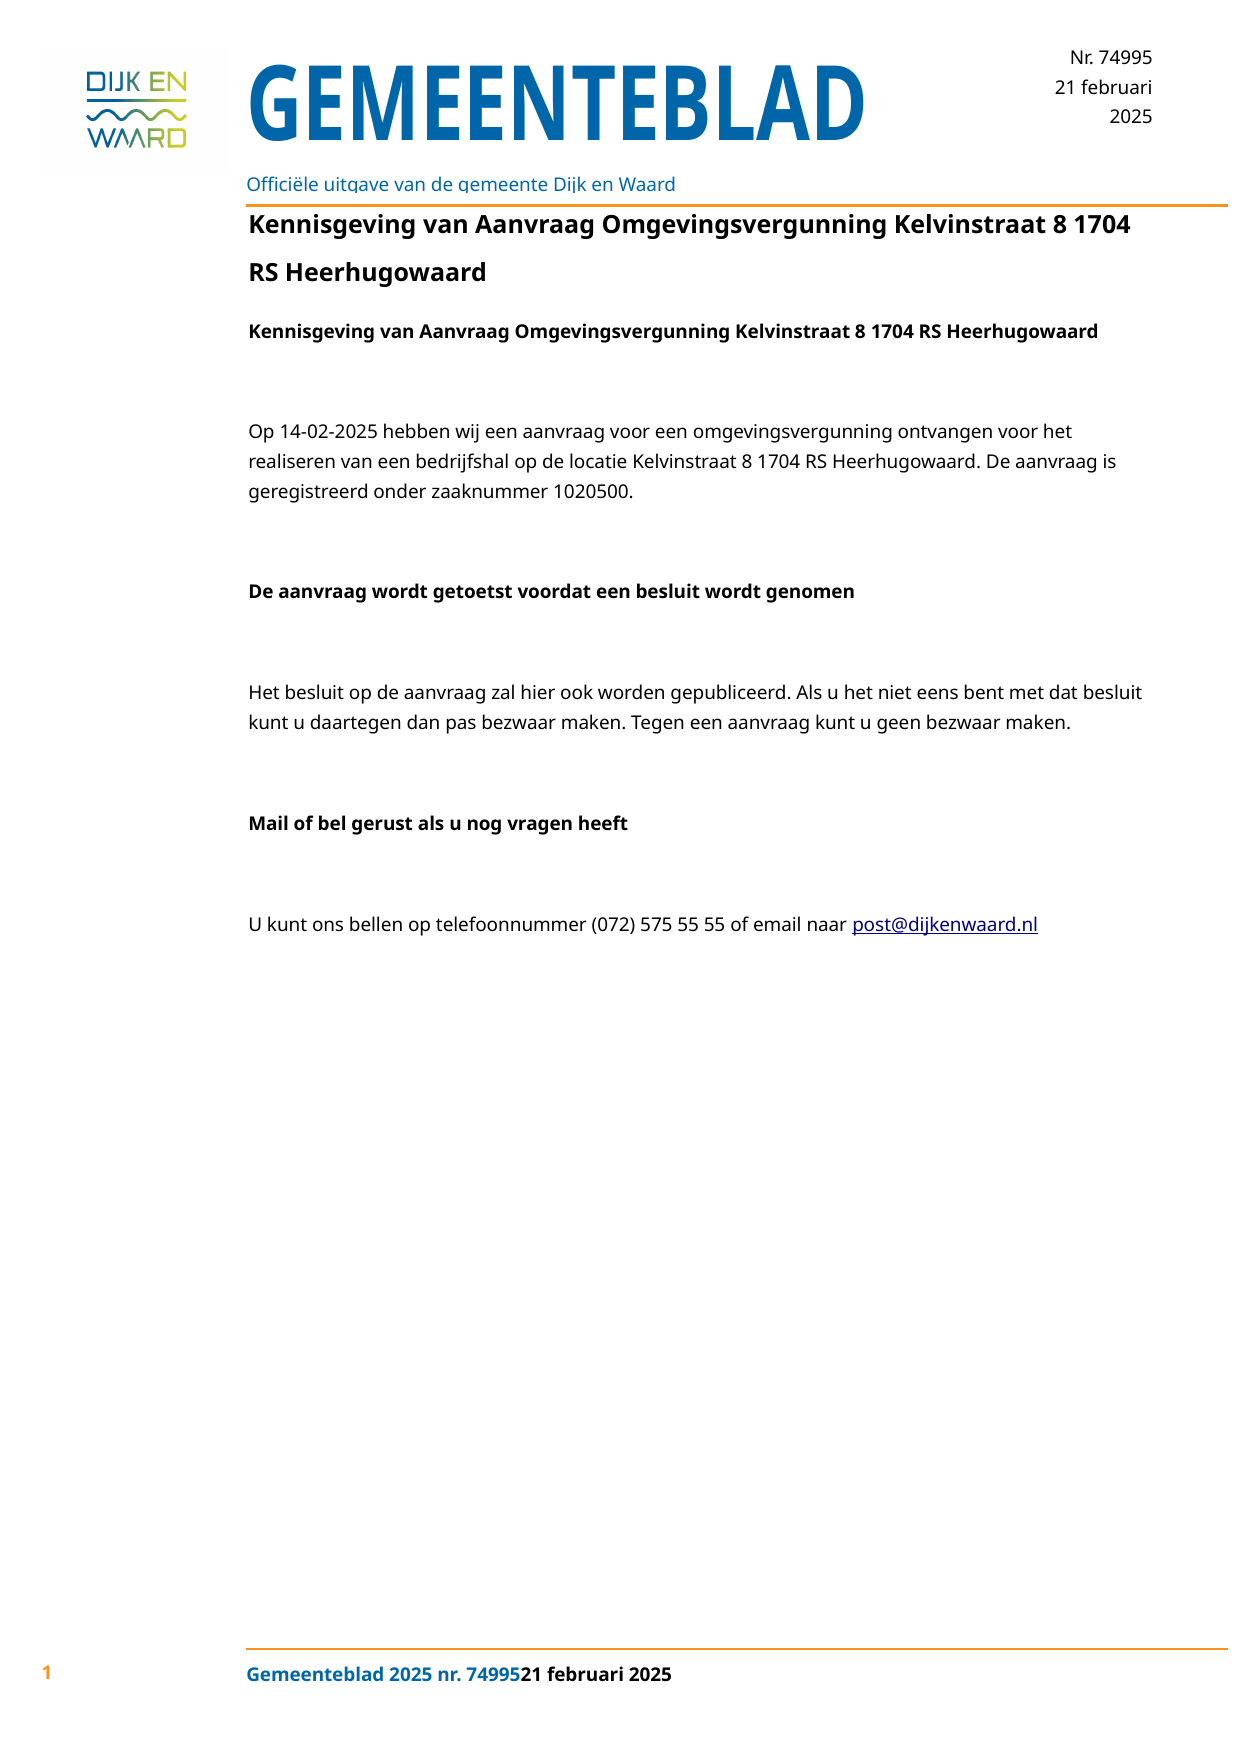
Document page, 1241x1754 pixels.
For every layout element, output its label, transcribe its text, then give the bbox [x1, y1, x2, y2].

text De aanvraag wordt getoetst voordat een besluit wordt genomen [248, 579, 1152, 604]
text Het besluit op de aanvraag zal hier ook worden gepubliceerd. Als u het niet eens bent met dat besluit kunt u daartegen dan pas bezwaar maken. Tegen een aanvraag kunt u geen bezwaar maken. [248, 679, 1152, 735]
text Mail of bel gerust als u nog vragen heeft [248, 810, 1152, 836]
text Kennisgeving van Aanvraag Omgevingsvergunning Kelvinstraat 8 1704 RS Heerhugowaard [248, 207, 1152, 288]
text U kunt ons bellen op telefoonnummer (072) 575 55 55 of email naar post@dijkenwaard.nl [248, 911, 1152, 937]
text Op 14-02-2025 hebben wij een aanvraag voor een omgevingsvergunning ontvangen voor het realiseren van een bedrijfshal op de locatie Kelvinstraat 8 1704 RS Heerhugowaard. De aanvraag is geregistreerd onder zaaknummer 1020500. [248, 419, 1152, 504]
text Kennisgeving van Aanvraag Omgevingsvergunning Kelvinstraat 8 1704 RS Heerhugowaard [248, 318, 1152, 344]
picture [41, 47, 231, 172]
